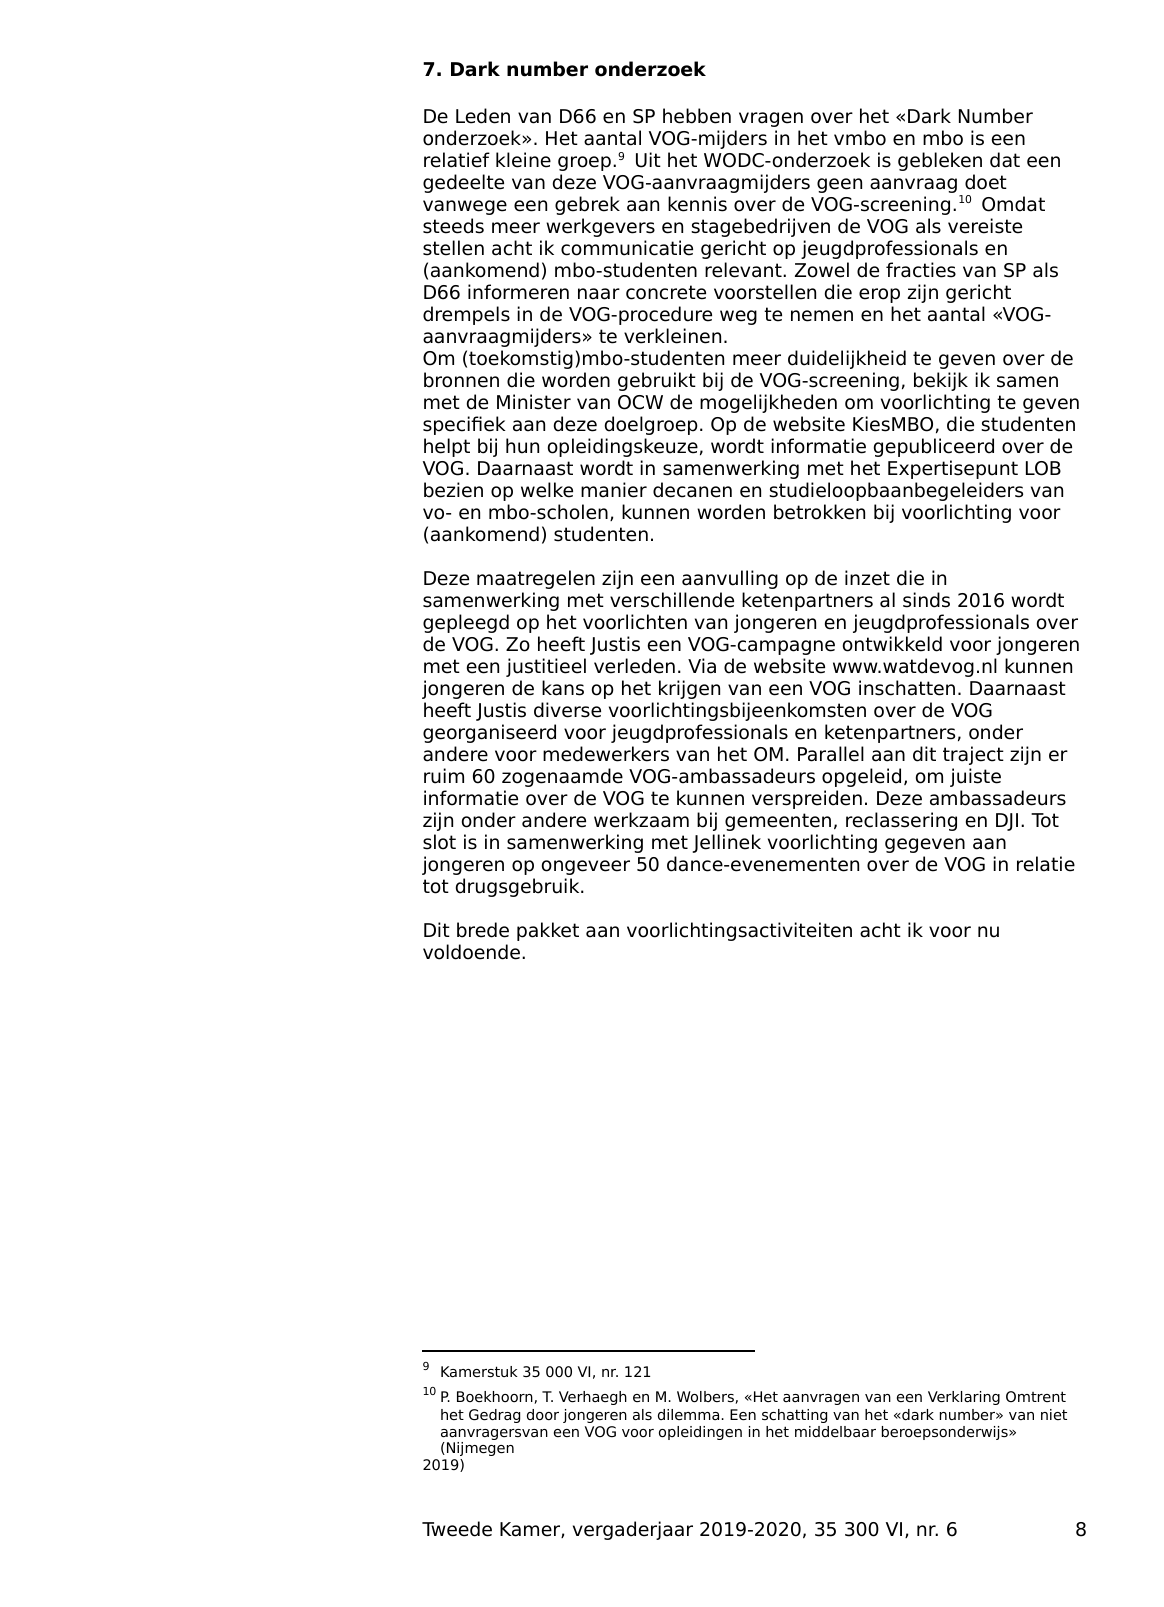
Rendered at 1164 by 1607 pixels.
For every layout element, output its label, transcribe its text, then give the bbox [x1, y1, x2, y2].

text Deze maatregelen zijn een aanvulling op de inzet die in samenwerking met verschillende ketenpartners al sinds 2016 wordt gepleegd op het voorlichten van jongeren en jeugdprofessionals over de VOG. Zo heeft Justis een VOG-campagne ontwikkeld voor jongeren met een justitieel verleden. Via de website www.watdevog.nl kunnen jongeren de kans op het krijgen van een VOG inschatten. Daarnaast heeft Justis diverse voorlichtingsbijeenkomsten over de VOG georganiseerd voor jeugdprofessionals en ketenpartners, onder andere voor medewerkers van het OM. Parallel aan dit traject zijn er ruim 60 zogenaamde VOG-ambassadeurs opgeleid, om juiste informatie over de VOG te kunnen verspreiden. Deze ambassadeurs zijn onder andere werkzaam bij gemeenten, reclassering en DJI. Tot slot is in samenwerking met Jellinek voorlichting gegeven aan jongeren op ongeveer 50 dance-evenementen over de VOG in relatie tot drugsgebruik. [422, 568, 1087, 897]
text Om (toekomstig)mbo-studenten meer duidelijkheid te geven over de bronnen die worden gebruikt bij de VOG-screening, bekijk ik samen met de Minister van OCW de mogelijkheden om voorlichting te geven specifiek aan deze doelgroep. Op de website KiesMBO, die studenten helpt bij hun opleidingskeuze, wordt informatie gepubliceerd over de VOG. Daarnaast wordt in samenwerking met het Expertisepunt LOB bezien op welke manier decanen en studieloopbaanbegeleiders van vo- en mbo-scholen, kunnen worden betrokken bij voorlichting voor (aankomend) studenten. [422, 348, 1087, 546]
text 2019) [422, 1457, 1087, 1474]
subtitle 7. Dark number onderzoek [422, 59, 1087, 81]
text P. Boekhoorn, T. Verhaegh en M. Wolbers, «Het aanvragen van een Verklaring Omtrent het Gedrag door jongeren als dilemma. Een schatting van het «dark number» van niet aanvragersvan een VOG voor opleidingen in het middelbaar beroepsonderwijs» (Nijmegen [422, 1385, 1087, 1457]
text Kamerstuk 35 000 VI, nr. 121 [422, 1360, 1087, 1382]
text De Leden van D66 en SP hebben vragen over het «Dark Number onderzoek». Het aantal VOG-mijders in het vmbo en mbo is een relatief kleine groep. Uit het WODC-onderzoek is gebleken dat een gedeelte van deze VOG-aanvraagmijders geen aanvraag doet vanwege een gebrek aan kennis over de VOG-screening. Omdat steeds meer werkgevers en stagebedrijven de VOG als vereiste stellen acht ik communicatie gericht op jeugdprofessionals en (aankomend) mbo-studenten relevant. Zowel de fracties van SP als D66 informeren naar concrete voorstellen die erop zijn gericht drempels in de VOG-procedure weg te nemen en het aantal «VOG-aanvraagmijders» te verkleinen. [422, 106, 1087, 348]
text Dit brede pakket aan voorlichtingsactiviteiten acht ik voor nu voldoende. [422, 920, 1087, 964]
